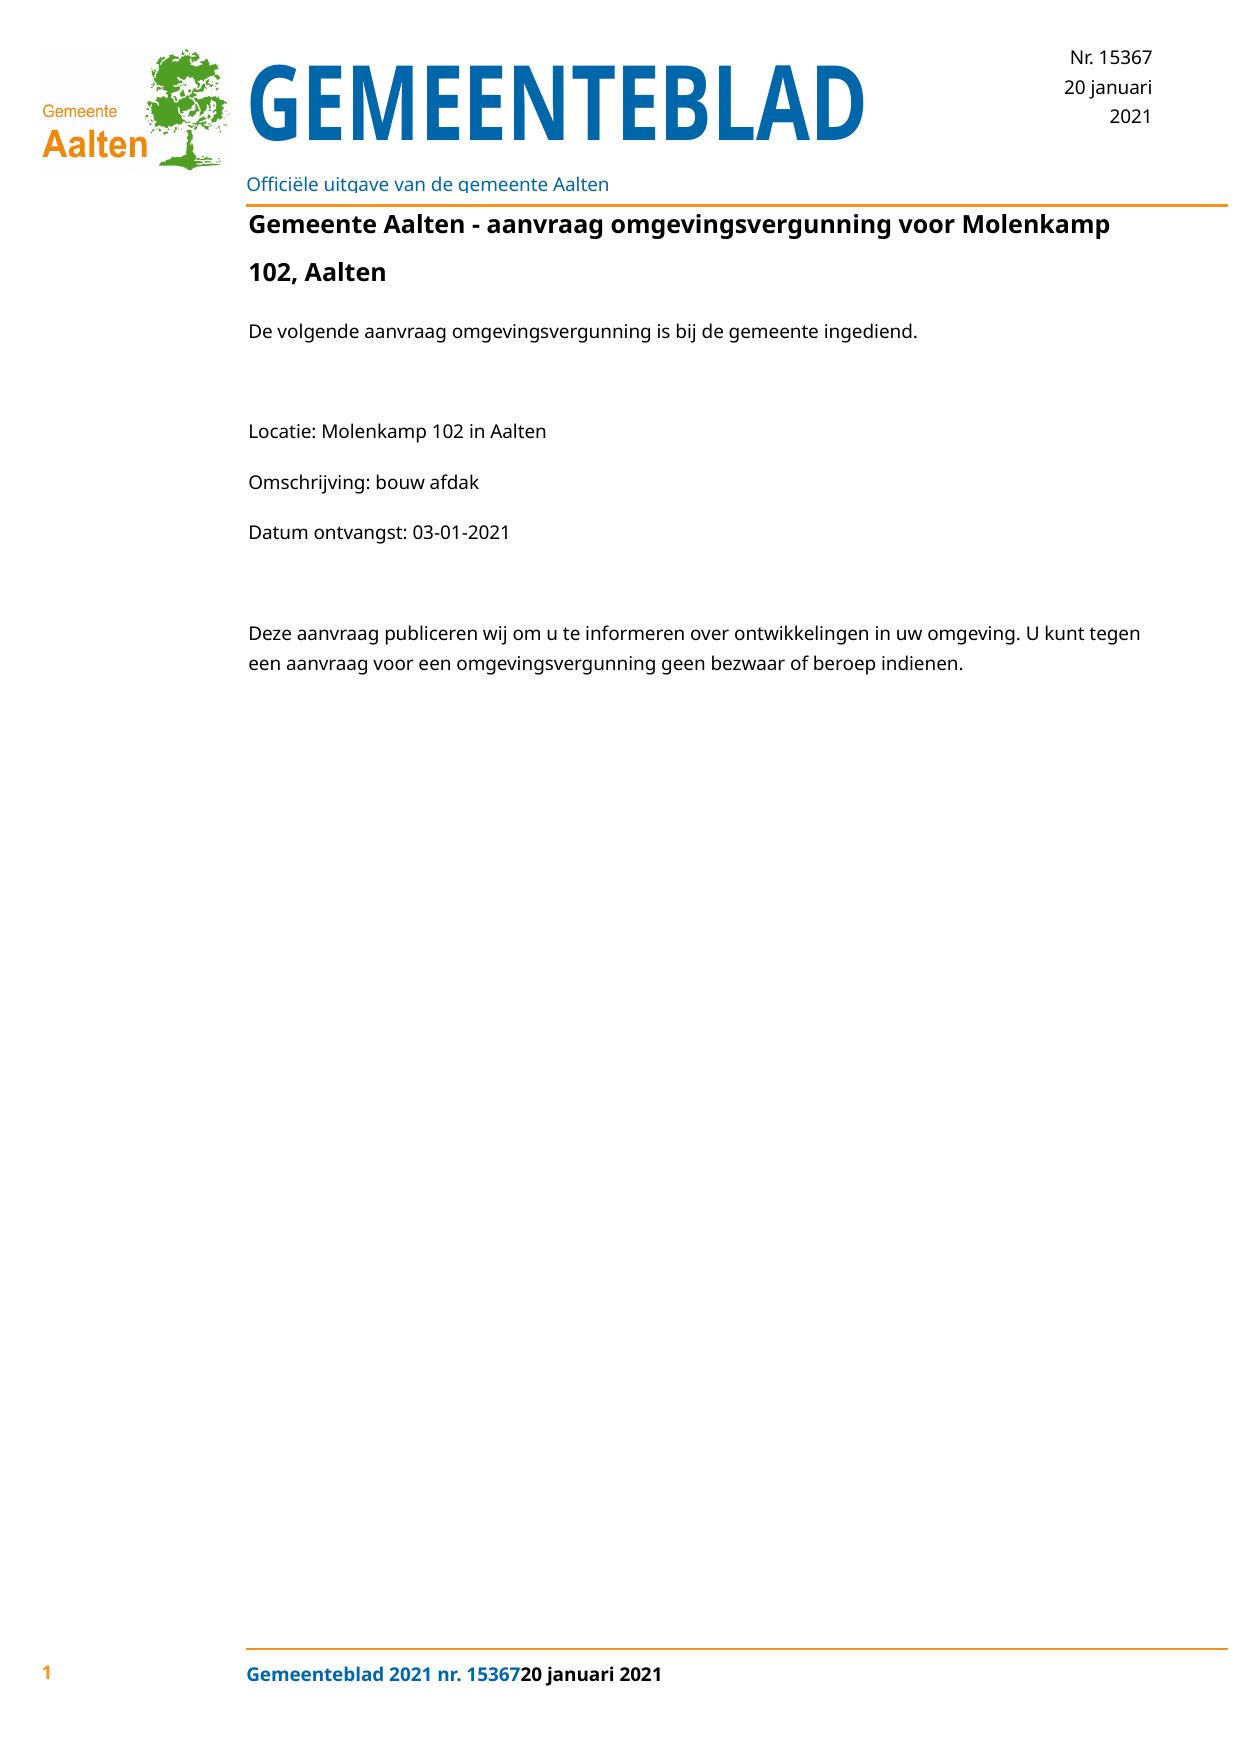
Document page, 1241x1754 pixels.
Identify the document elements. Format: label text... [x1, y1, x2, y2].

text Gemeente Aalten - aanvraag omgevingsvergunning voor Molenkamp 102, Aalten [248, 207, 1152, 288]
picture [41, 47, 231, 172]
text Locatie: Molenkamp 102 in Aalten [248, 419, 1152, 444]
text De volgende aanvraag omgevingsvergunning is bij de gemeente ingediend. [248, 318, 1152, 344]
text Deze aanvraag publiceren wij om u te informeren over ontwikkelingen in uw omgeving. U kunt tegen een aanvraag voor een omgevingsvergunning geen bezwaar of beroep indienen. [248, 620, 1152, 676]
text Datum ontvangst: 03-01-2021 [248, 519, 1152, 545]
text Omschrijving: bouw afdak [248, 469, 1152, 495]
